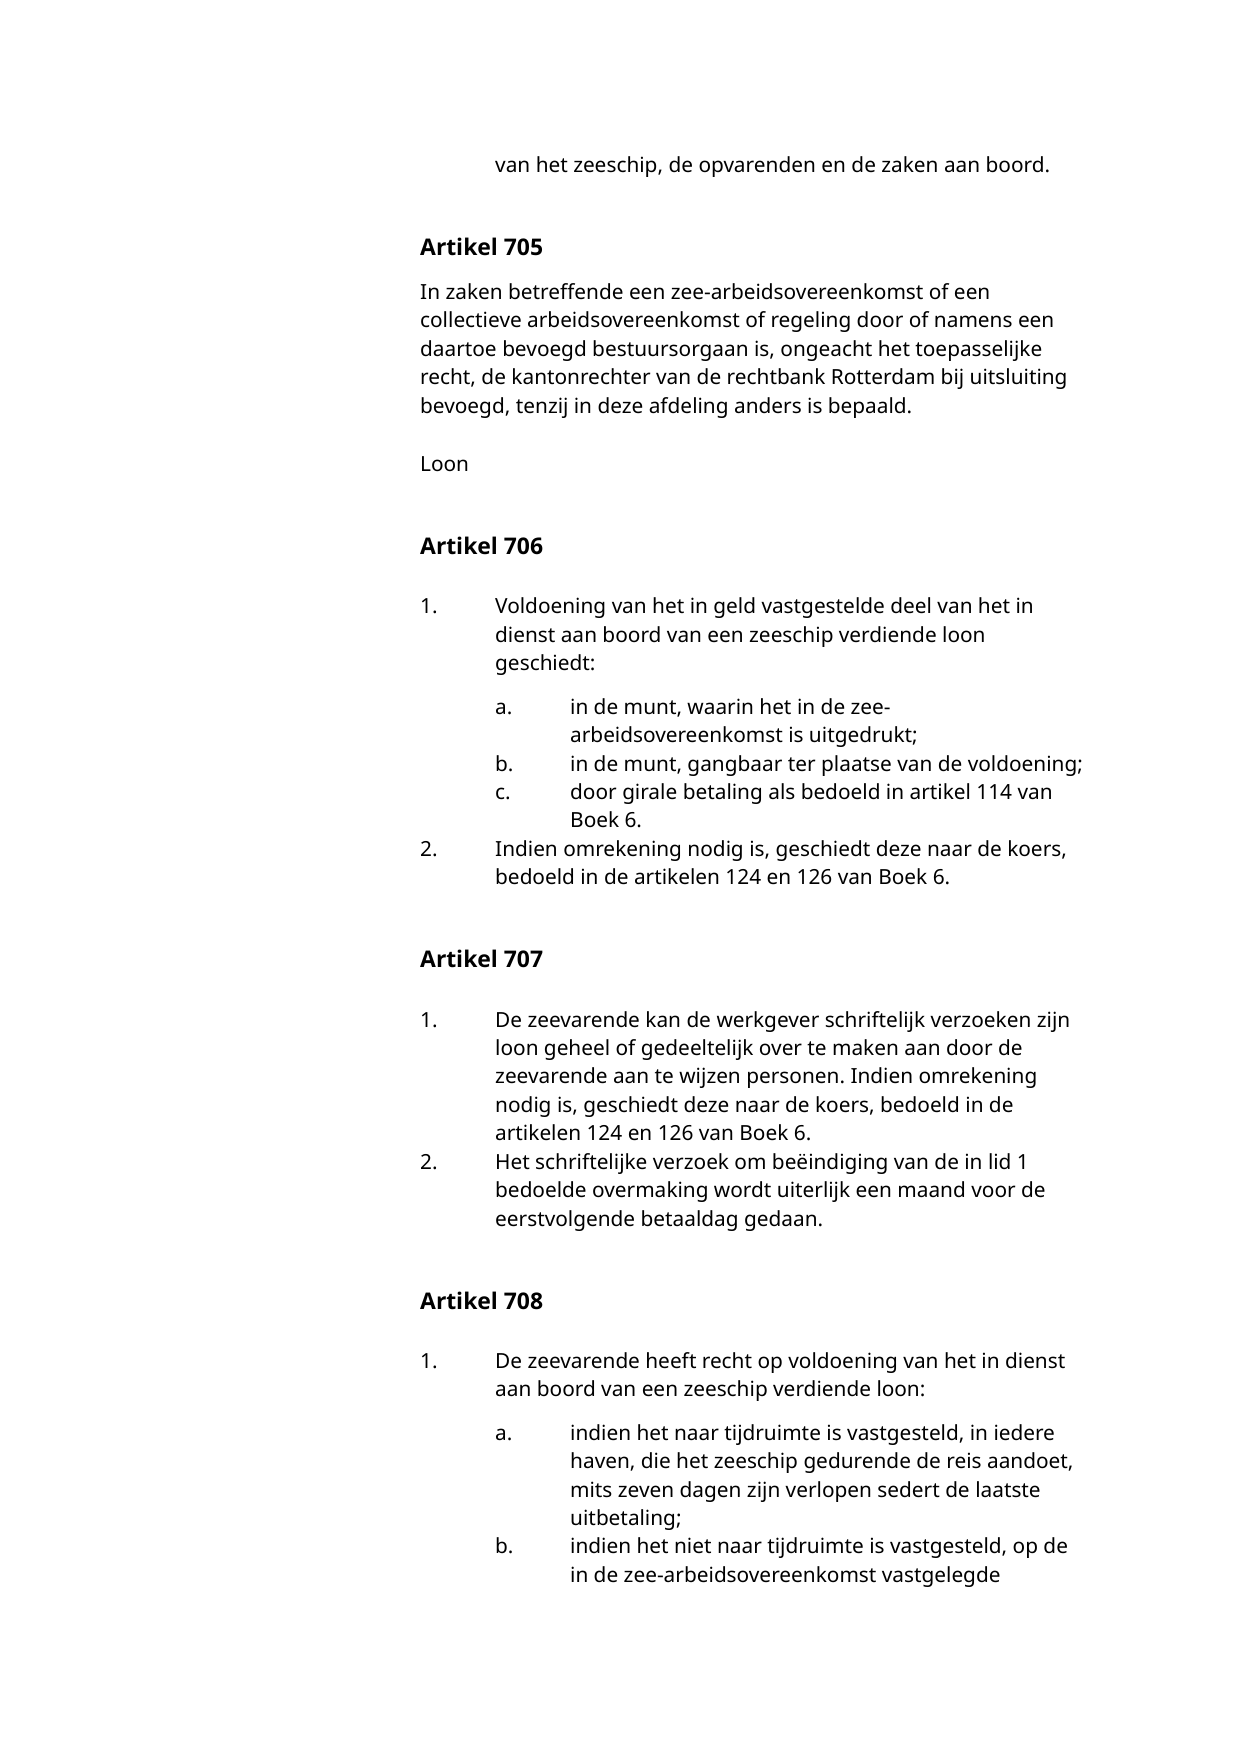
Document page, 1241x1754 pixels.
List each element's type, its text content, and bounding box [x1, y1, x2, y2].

subtitle Artikel 708 [420, 1285, 1090, 1316]
list van het zeeschip, de opvarenden en de zaken aan boord. [420, 150, 1090, 178]
list in de munt, gangbaar ter plaatse van de voldoening; [495, 749, 1090, 777]
subtitle Artikel 705 [420, 231, 1090, 262]
list De zeevarende kan de werkgever schriftelijk verzoeken zijn loon geheel of gedeeltelijk over te maken aan door de zeevarende aan te wijzen personen. Indien omrekening nodig is, geschiedt deze naar de koers, bedoeld in de artikelen 124 en 126 van Boek 6. [420, 1005, 1090, 1147]
subtitle Loon [420, 449, 1090, 478]
list in de munt, waarin het in de zee-arbeidsovereenkomst is uitgedrukt; [495, 692, 1090, 749]
list indien het naar tijdruimte is vastgesteld, in iedere haven, die het zeeschip gedurende de reis aandoet, mits zeven dagen zijn verlopen sedert de laatste uitbetaling; [495, 1418, 1090, 1532]
list door girale betaling als bedoeld in artikel 114 van Boek 6. [495, 777, 1090, 834]
list indien het niet naar tijdruimte is vastgesteld, op de in de zee-arbeidsovereenkomst vastgelegde [495, 1532, 1090, 1588]
subtitle Artikel 707 [420, 943, 1090, 975]
text In zaken betreffende een zee-arbeidsovereenkomst of een collectieve arbeidsovereenkomst of regeling door of namens een daartoe bevoegd bestuursorgaan is, ongeacht het toepasselijke recht, de kantonrechter van de rechtbank Rotterdam bij uitsluiting bevoegd, tenzij in deze afdeling anders is bepaald. [420, 277, 1090, 419]
list Het schriftelijke verzoek om beëindiging van de in lid 1 bedoelde overmaking wordt uiterlijk een maand voor de eerstvolgende betaaldag gedaan. [420, 1147, 1090, 1232]
list Indien omrekening nodig is, geschiedt deze naar de koers, bedoeld in de artikelen 124 en 126 van Boek 6. [420, 834, 1090, 891]
list De zeevarende heeft recht op voldoening van het in dienst aan boord van een zeeschip verdiende loon: [420, 1346, 1090, 1403]
list Voldoening van het in geld vastgestelde deel van het in dienst aan boord van een zeeschip verdiende loon geschiedt: [420, 592, 1090, 677]
subtitle Artikel 706 [420, 530, 1090, 562]
